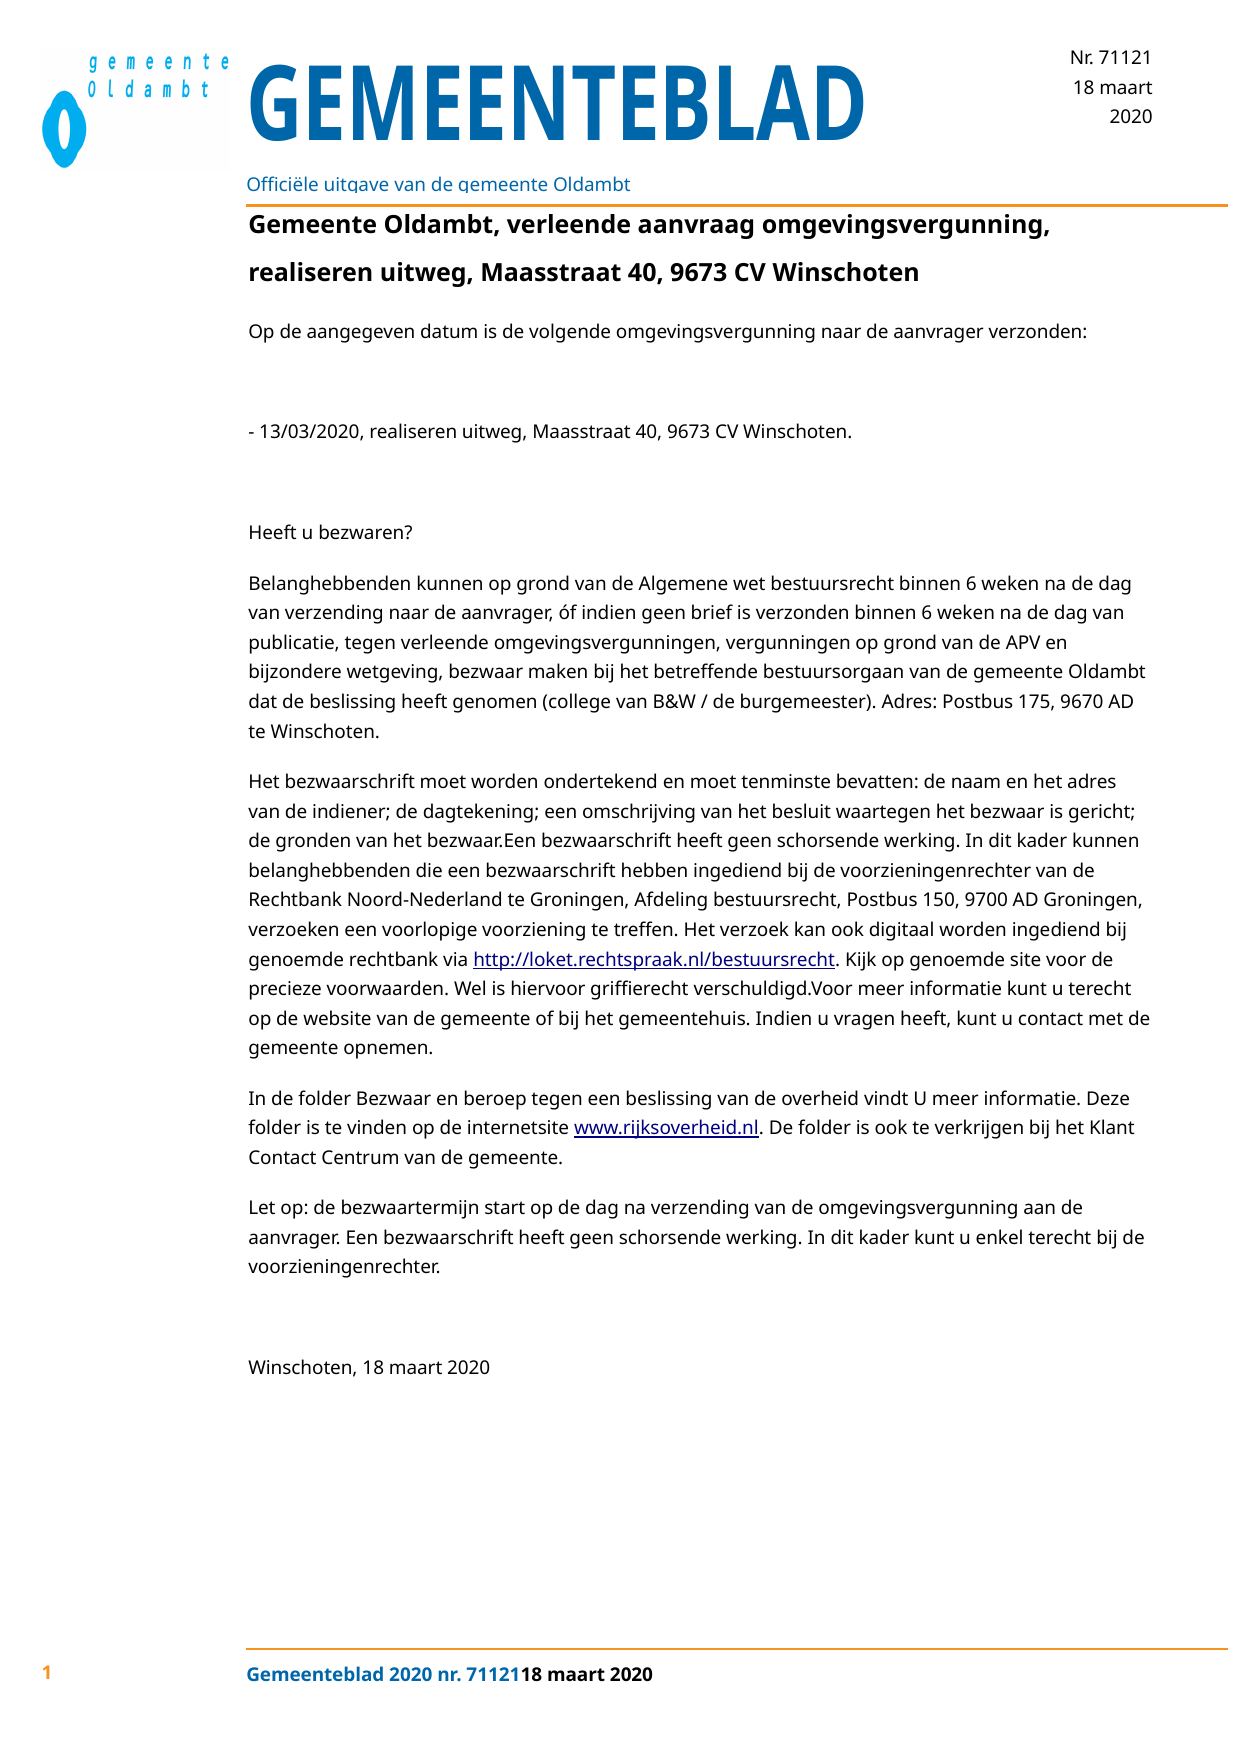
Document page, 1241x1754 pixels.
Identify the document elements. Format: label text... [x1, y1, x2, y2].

text Belanghebbenden kunnen op grond van de Algemene wet bestuursrecht binnen 6 weken na de dag van verzending naar de aanvrager, óf indien geen brief is verzonden binnen 6 weken na de dag van publicatie, tegen verleende omgevingsvergunningen, vergunningen op grond van de APV en bijzondere wetgeving, bezwaar maken bij het betreffende bestuursorgaan van de gemeente Oldambt dat de beslissing heeft genomen (college van B&W / de burgemeester). Adres: Postbus 175, 9670 AD te Winschoten. [248, 570, 1152, 744]
text Winschoten, 18 maart 2020 [248, 1354, 1152, 1380]
text - 13/03/2020, realiseren uitweg, Maasstraat 40, 9673 CV Winschoten. [248, 419, 1152, 444]
text Heeft u bezwaren? [248, 519, 1152, 545]
text Let op: de bezwaartermijn start op de dag na verzending van de omgevingsvergunning aan de aanvrager. Een bezwaarschrift heeft geen schorsende werking. In dit kader kunt u enkel terecht bij de voorzieningenrechter. [248, 1194, 1152, 1279]
picture [41, 47, 231, 172]
text Gemeente Oldambt, verleende aanvraag omgevingsvergunning, realiseren uitweg, Maasstraat 40, 9673 CV Winschoten [248, 207, 1152, 288]
text Het bezwaarschrift moet worden ondertekend en moet tenminste bevatten: de naam en het adres van de indiener; de dagtekening; een omschrijving van het besluit waartegen het bezwaar is gericht; de gronden van het bezwaar.Een bezwaarschrift heeft geen schorsende werking. In dit kader kunnen belanghebbenden die een bezwaarschrift hebben ingediend bij de voorzieningenrechter van de Rechtbank Noord-Nederland te Groningen, Afdeling bestuursrecht, Postbus 150, 9700 AD Groningen, verzoeken een voorlopige voorziening te treffen. Het verzoek kan ook digitaal worden ingediend bij genoemde rechtbank via http://loket.rechtspraak.nl/bestuursrecht. Kijk op genoemde site voor de precieze voorwaarden. Wel is hiervoor griffierecht verschuldigd.Voor meer informatie kunt u terecht op de website van de gemeente of bij het gemeentehuis. Indien u vragen heeft, kunt u contact met de gemeente opnemen. [248, 768, 1152, 1060]
text In de folder Bezwaar en beroep tegen een beslissing van de overheid vindt U meer informatie. Deze folder is te vinden op de internetsite www.rijksoverheid.nl. De folder is ook te verkrijgen bij het Klant Contact Centrum van de gemeente. [248, 1085, 1152, 1170]
text Op de aangegeven datum is de volgende omgevingsvergunning naar de aanvrager verzonden: [248, 318, 1152, 344]
